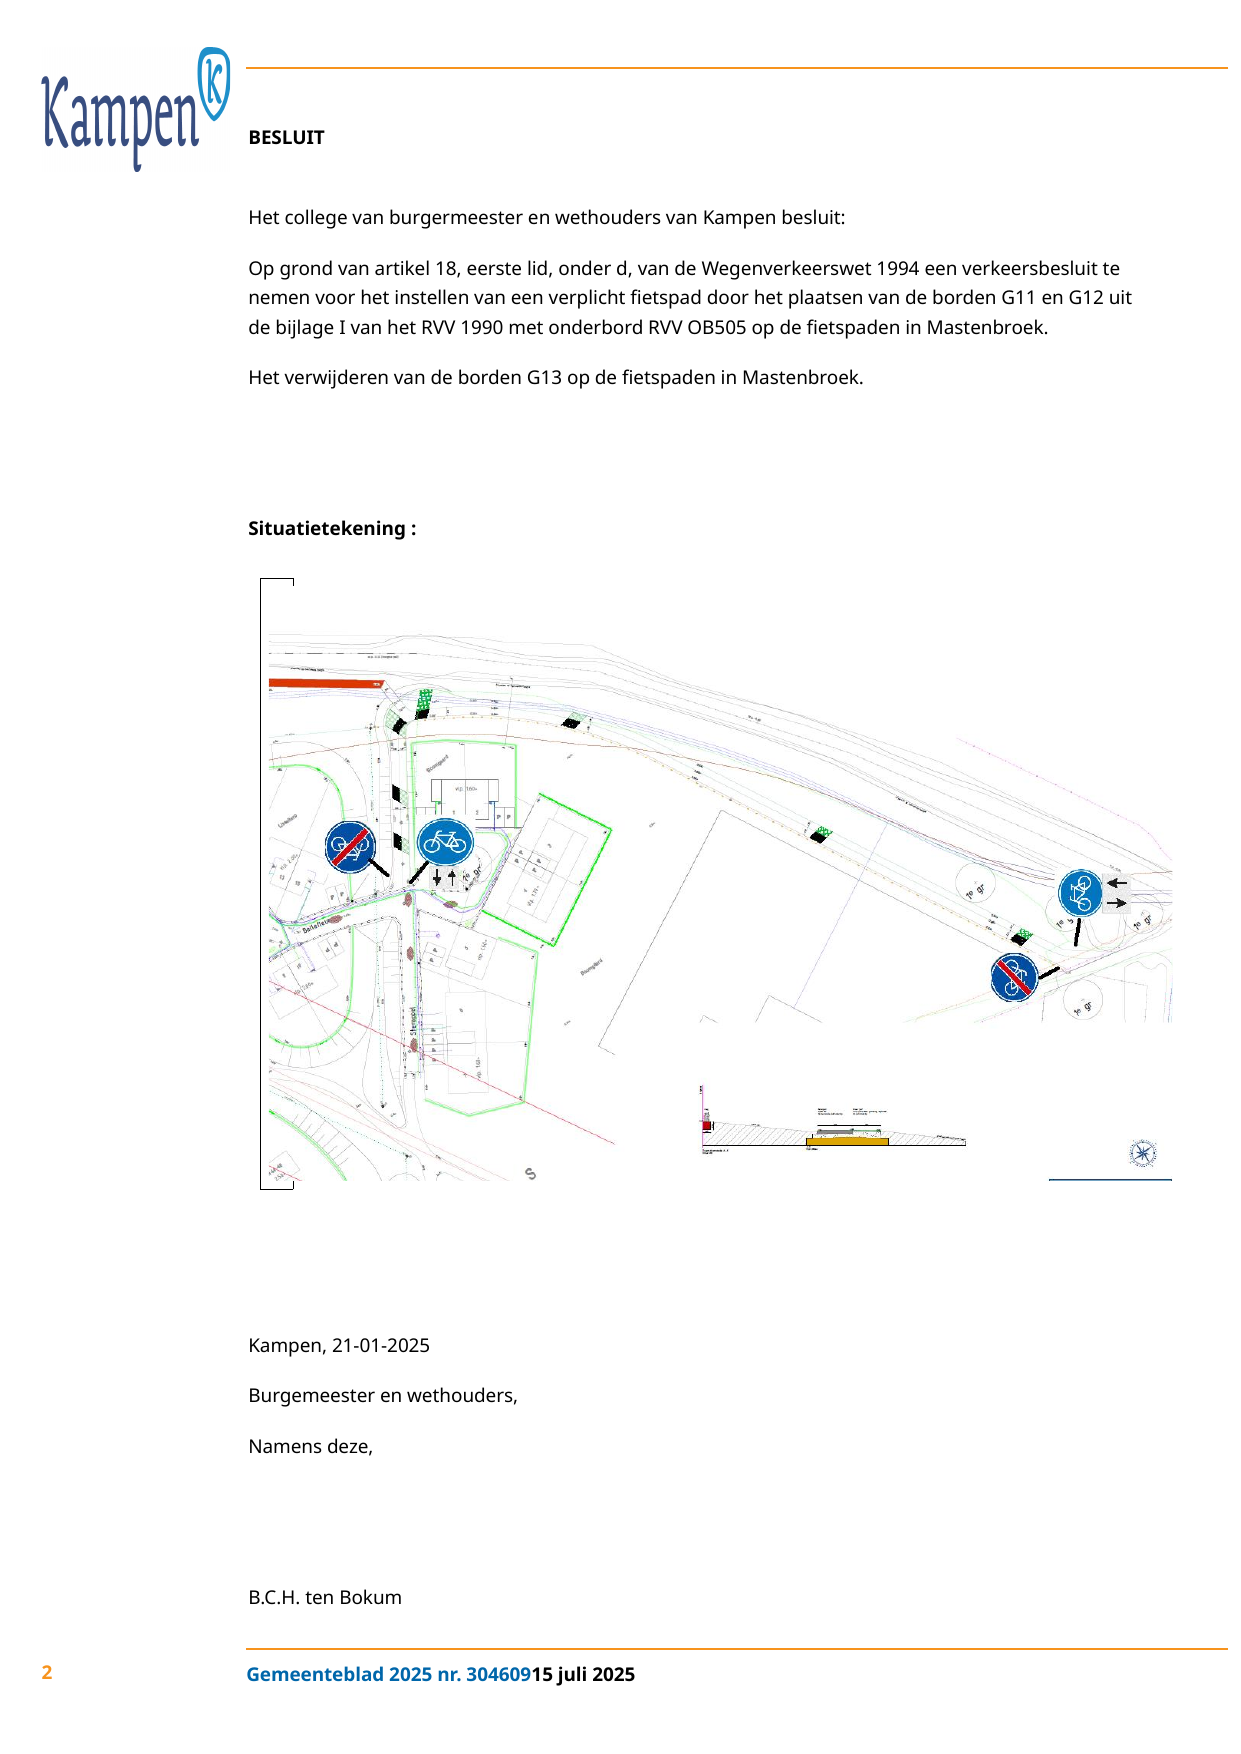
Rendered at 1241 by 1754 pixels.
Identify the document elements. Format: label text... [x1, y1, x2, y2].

text BESLUIT [248, 124, 1152, 150]
text B.C.H. ten Bokum [248, 1584, 1152, 1610]
picture [41, 47, 231, 172]
text Kampen, 21-01-2025 [248, 1332, 1152, 1358]
picture [268, 586, 1173, 1181]
text Het college van burgermeester en wethouders van Kampen besluit: [248, 204, 1152, 230]
text Op grond van artikel 18, eerste lid, onder d, van de Wegenverkeerswet 1994 een verkeersbesluit te nemen voor het instellen van een verplicht fietspad door het plaatsen van de borden G11 en G12 uit de bijlage I van het RVV 1990 met onderbord RVV OB505 op de fietspaden in Mastenbroek. [248, 255, 1152, 340]
text Het verwijderen van de borden G13 op de fietspaden in Mastenbroek. [248, 364, 1152, 390]
text Burgemeester en wethouders, [248, 1382, 1152, 1408]
text Situatietekening : [248, 516, 1152, 541]
text Namens deze, [248, 1433, 1152, 1459]
